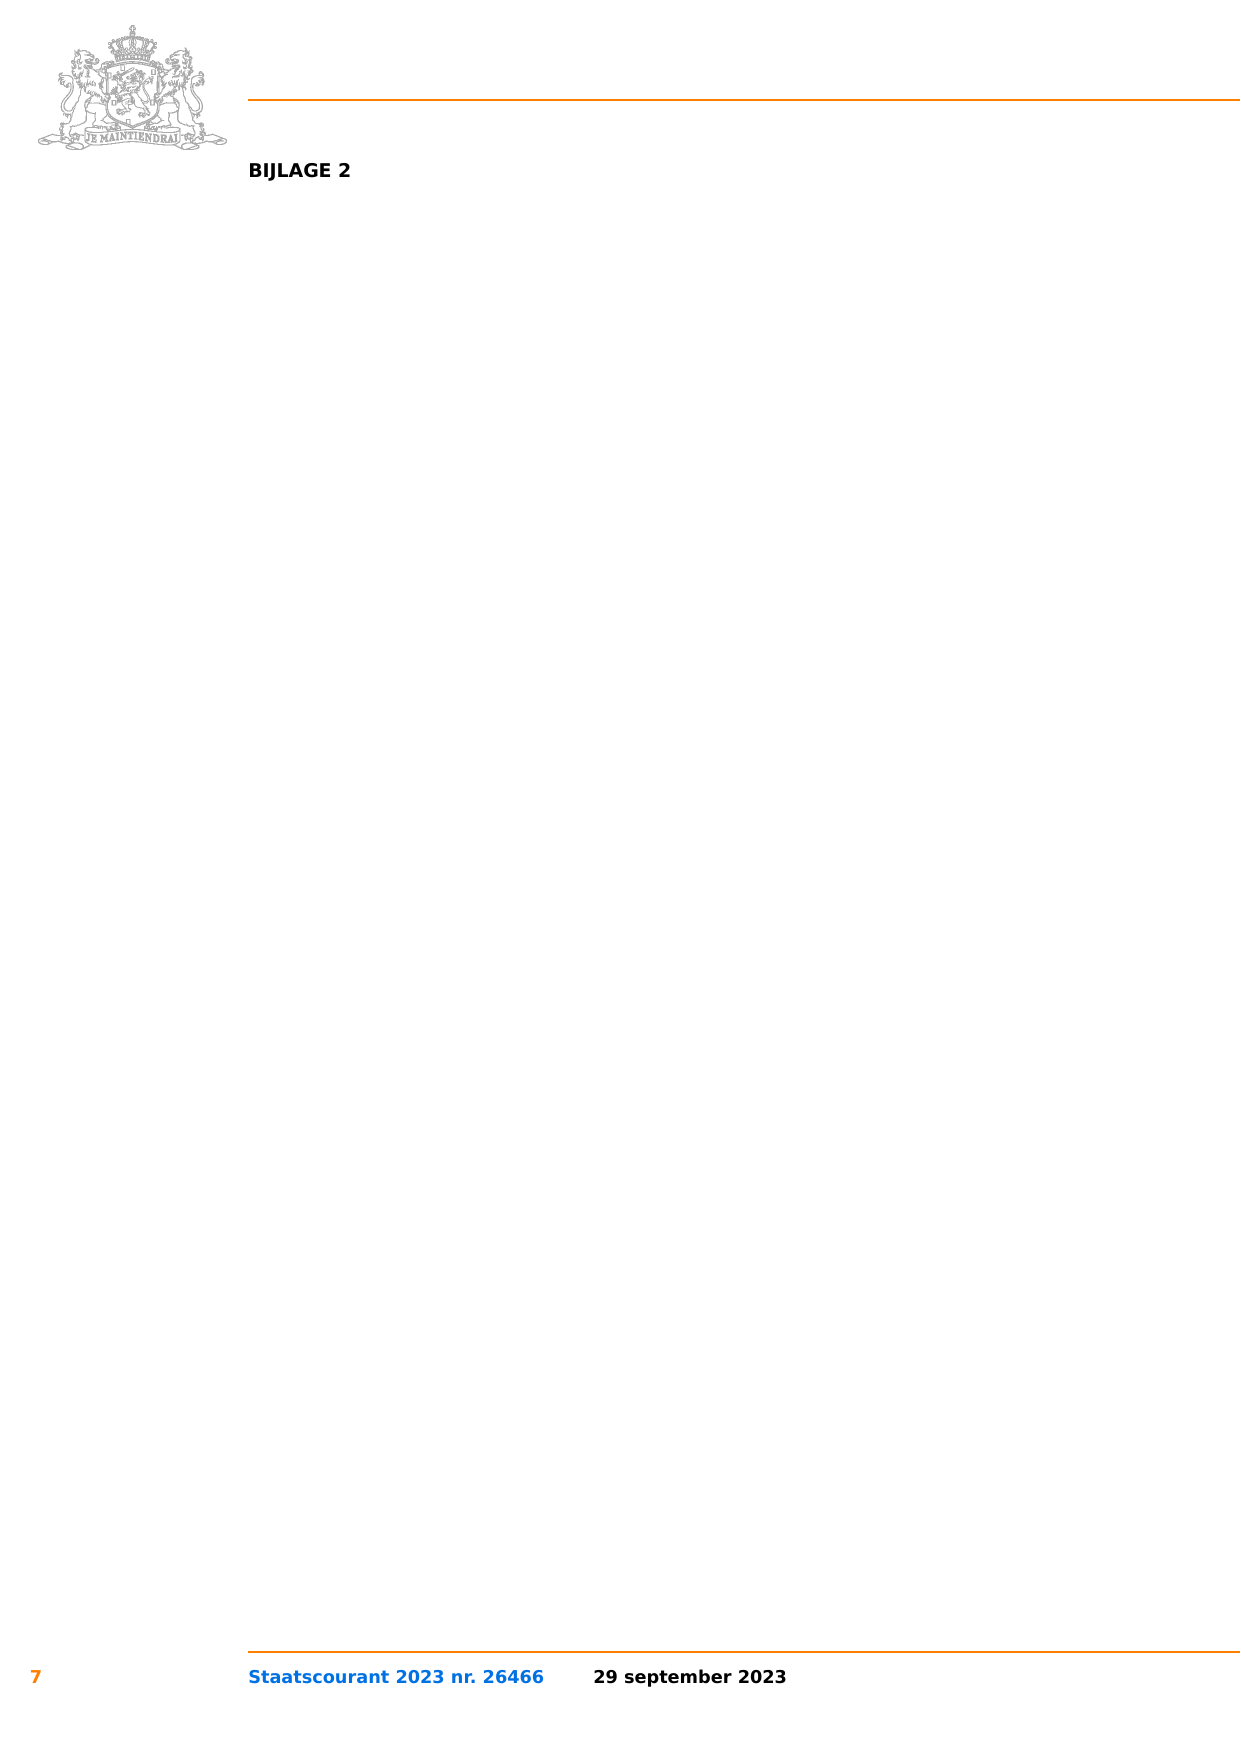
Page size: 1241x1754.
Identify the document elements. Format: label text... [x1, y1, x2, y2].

picture [38, 25, 227, 150]
subtitle BIJLAGE 2 [248, 160, 1163, 182]
